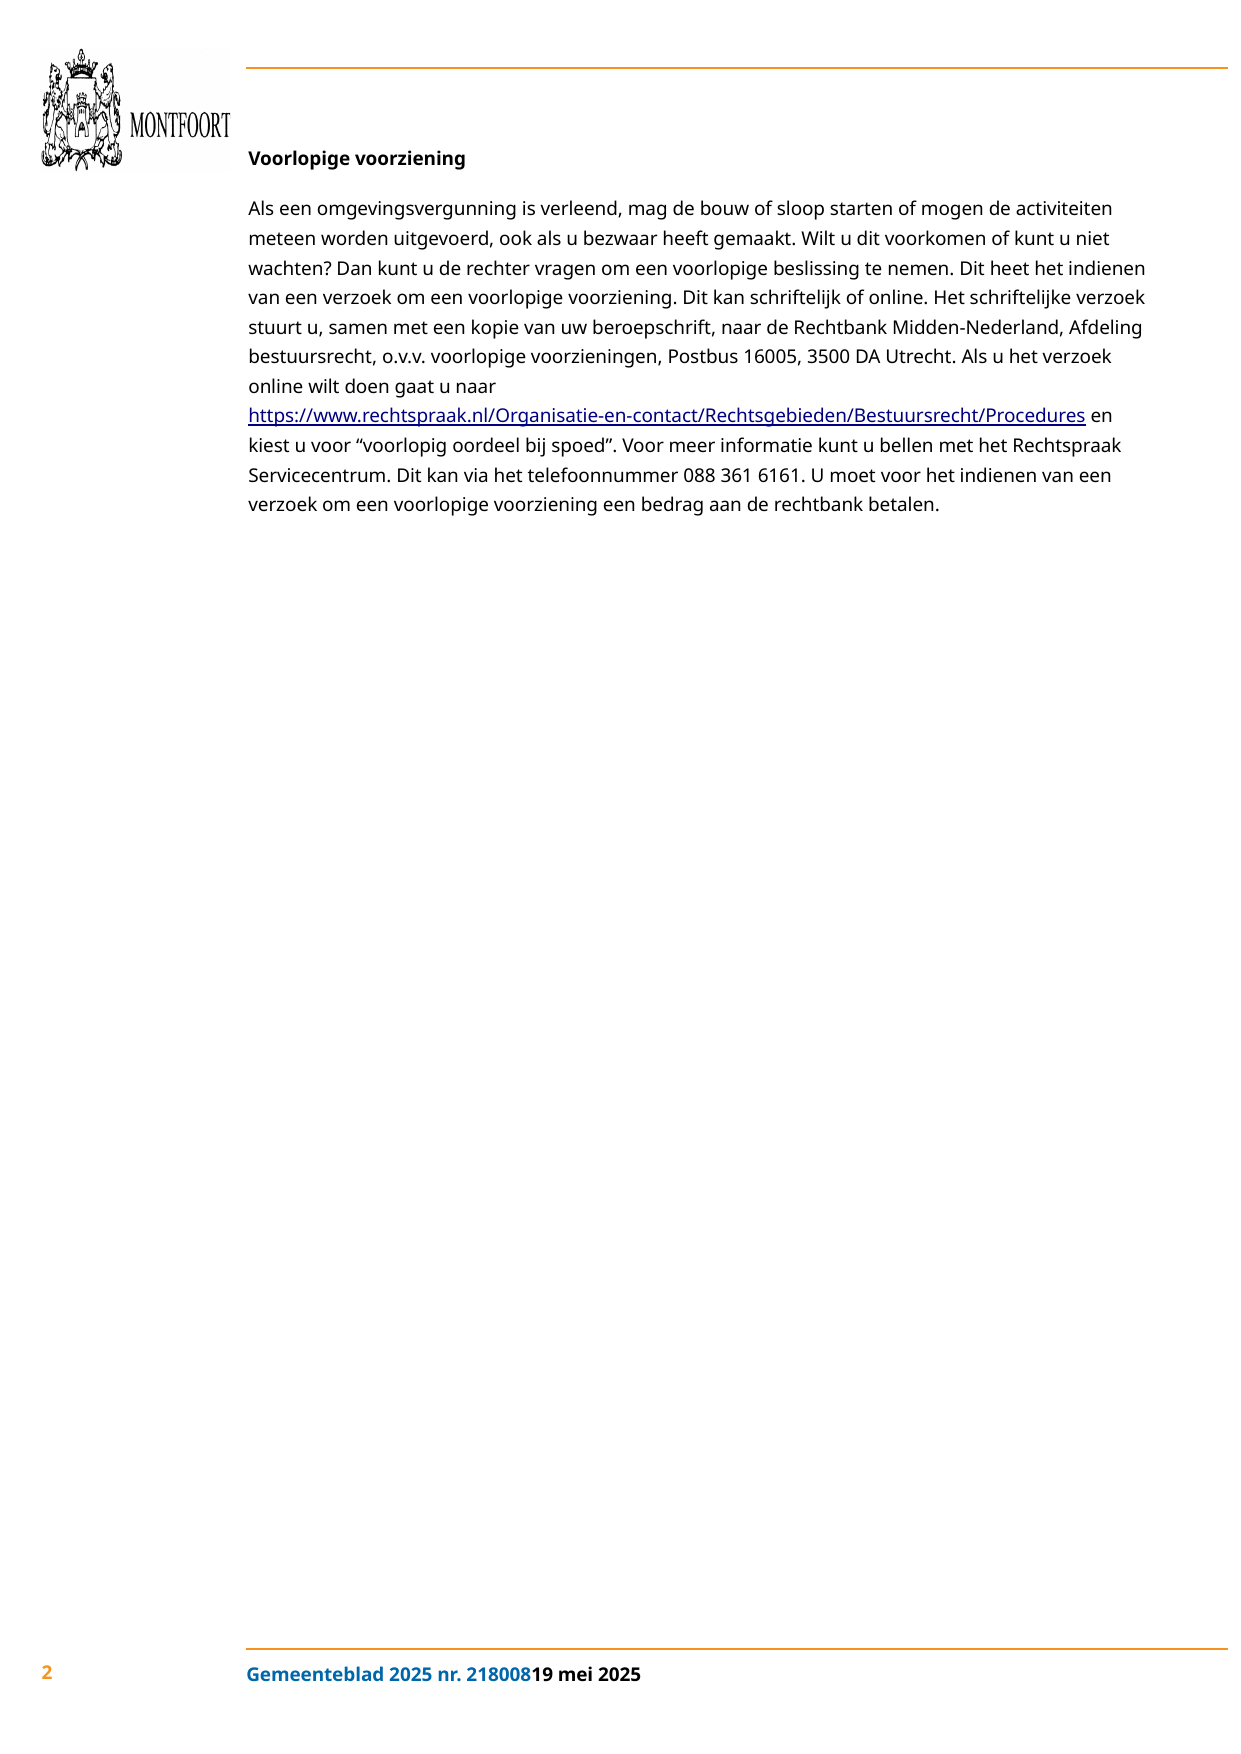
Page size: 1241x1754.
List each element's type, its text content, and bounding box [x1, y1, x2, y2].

text Voorlopige voorziening [248, 145, 1152, 171]
text Als een omgevingsvergunning is verleend, mag de bouw of sloop starten of mogen de activiteiten meteen worden uitgevoerd, ook als u bezwaar heeft gemaakt. Wilt u dit voorkomen of kunt u niet wachten? Dan kunt u de rechter vragen om een voorlopige beslissing te nemen. Dit heet het indienen van een verzoek om een voorlopige voorziening. Dit kan schriftelijk of online. Het schriftelijke verzoek stuurt u, samen met een kopie van uw beroepschrift, naar de Rechtbank Midden-Nederland, Afdeling bestuursrecht, o.v.v. voorlopige voorzieningen, Postbus 16005, 3500 DA Utrecht. Als u het verzoek online wilt doen gaat u naar https://www.rechtspraak.nl/Organisatie-en-contact/Rechtsgebieden/Bestuursrecht/Procedures en kiest u voor “voorlopig oordeel bij spoed”. Voor meer informatie kunt u bellen met het Rechtspraak Servicecentrum. Dit kan via het telefoonnummer 088 361 6161. U moet voor het indienen van een verzoek om een voorlopige voorziening een bedrag aan de rechtbank betalen. [248, 196, 1152, 517]
picture [41, 47, 231, 172]
